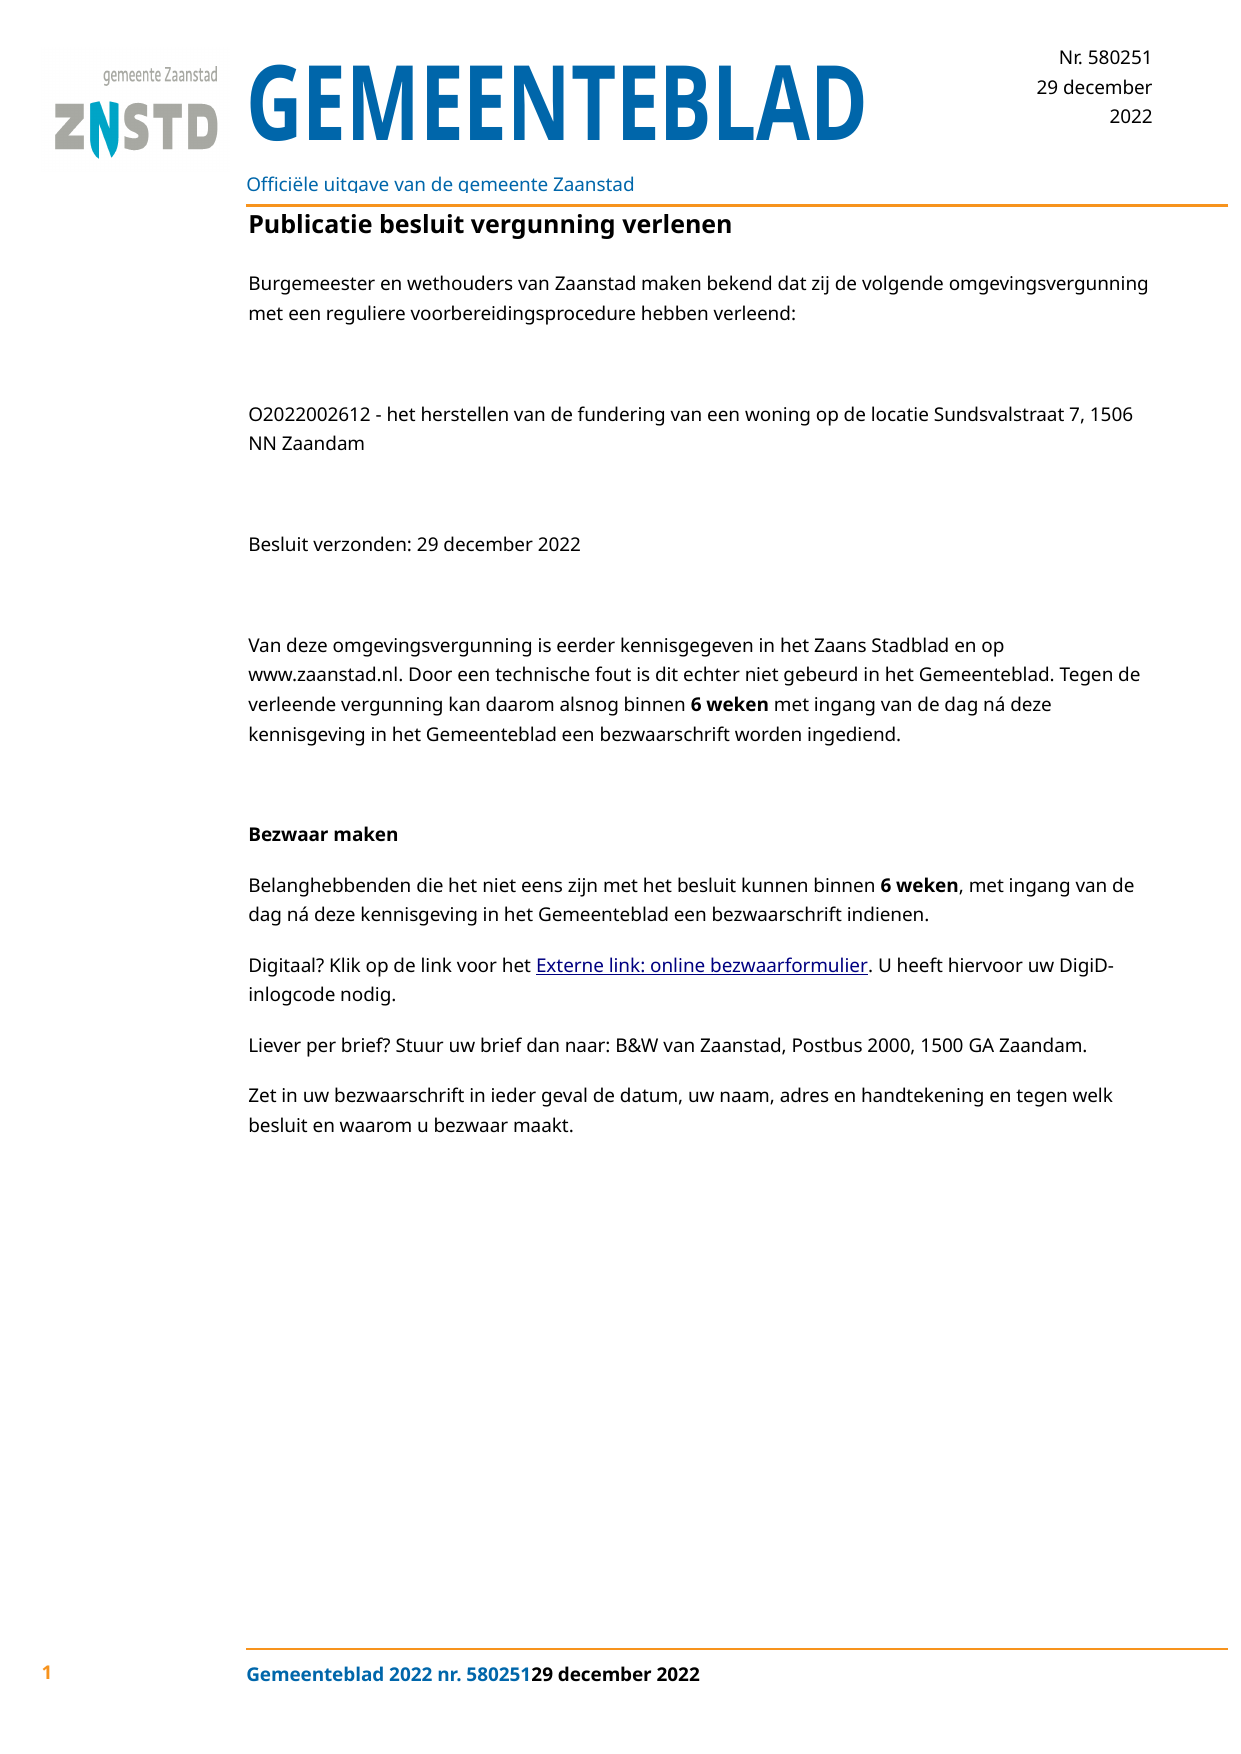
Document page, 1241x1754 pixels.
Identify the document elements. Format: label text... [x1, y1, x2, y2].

text Liever per brief? Stuur uw brief dan naar: B&W van Zaanstad, Postbus 2000, 1500 GA Zaandam. [248, 1032, 1152, 1058]
text Digitaal? Klik op de link voor het Externe link: online bezwaarformulier. U heeft hiervoor uw DigiD-inlogcode nodig. [248, 952, 1152, 1007]
text Van deze omgevingsvergunning is eerder kennisgegeven in het Zaans Stadblad en op www.zaanstad.nl. Door een technische fout is dit echter niet gebeurd in het Gemeenteblad. Tegen de verleende vergunning kan daarom alsnog binnen 6 weken met ingang van de dag ná deze kennisgeving in het Gemeenteblad een bezwaarschrift worden ingediend. [248, 632, 1152, 746]
text Burgemeester en wethouders van Zaanstad maken bekend dat zij de volgende omgevingsvergunning met een reguliere voorbereidingsprocedure hebben verleend: [248, 270, 1152, 326]
text Belanghebbenden die het niet eens zijn met het besluit kunnen binnen 6 weken, met ingang van de dag ná deze kennisgeving in het Gemeenteblad een bezwaarschrift indienen. [248, 872, 1152, 927]
text Publicatie besluit vergunning verlenen [248, 207, 1152, 241]
text Zet in uw bezwaarschrift in ieder geval de datum, uw naam, adres en handtekening en tegen welk besluit en waarom u bezwaar maakt. [248, 1082, 1152, 1138]
text Bezwaar maken [248, 822, 1152, 847]
text O2022002612 - het herstellen van de fundering van een woning op de locatie Sundsvalstraat 7, 1506 NN Zaandam [248, 401, 1152, 456]
picture [41, 47, 231, 172]
text Besluit verzonden: 29 december 2022 [248, 531, 1152, 557]
